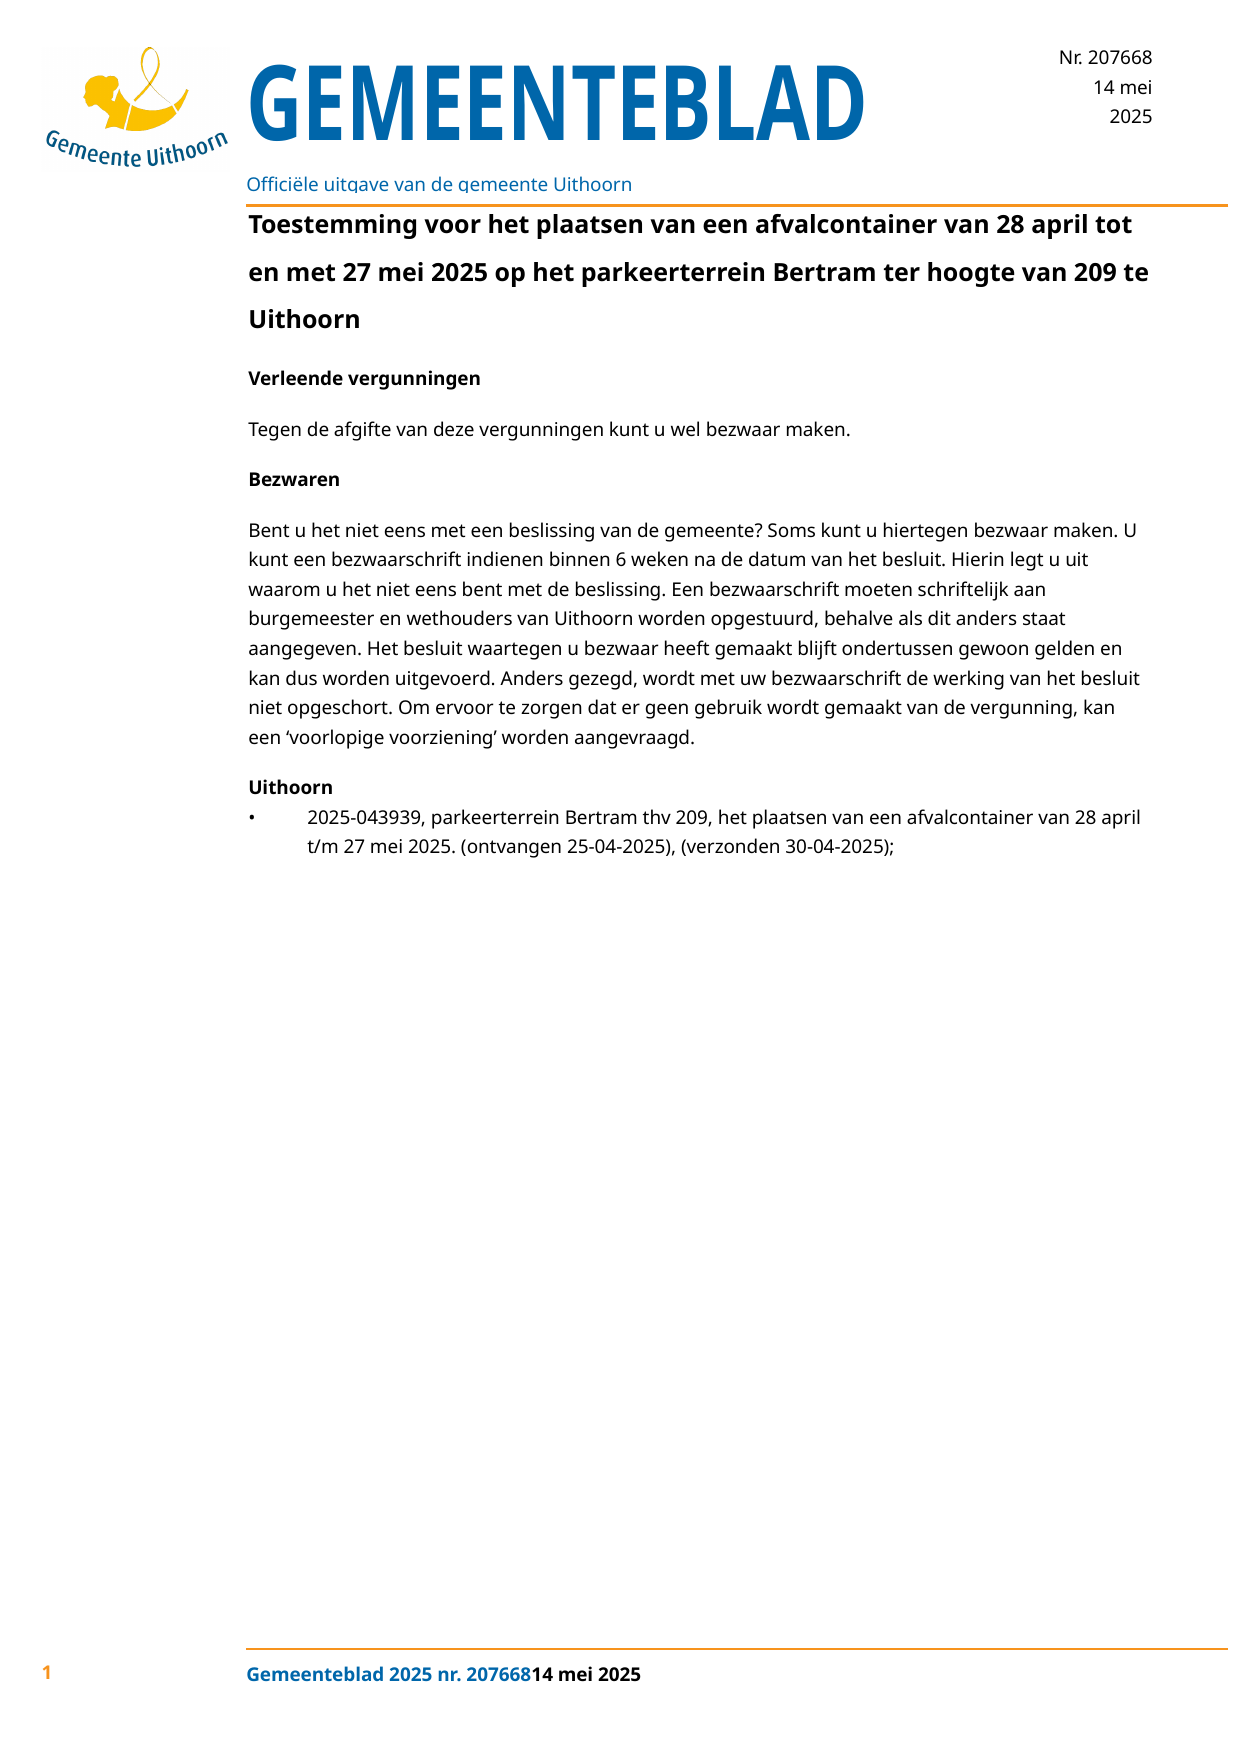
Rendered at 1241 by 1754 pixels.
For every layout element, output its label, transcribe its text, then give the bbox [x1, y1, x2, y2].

text Bezwaren [248, 466, 1152, 492]
text Toestemming voor het plaatsen van een afvalcontainer van 28 april tot en met 27 mei 2025 op het parkeerterrein Bertram ter hoogte van 209 te Uithoorn [248, 207, 1152, 336]
text Tegen de afgifte van deze vergunningen kunt u wel bezwaar maken. [248, 416, 1152, 442]
text Verleende vergunningen [248, 366, 1152, 391]
text Uithoorn [248, 774, 1152, 800]
text Bent u het niet eens met een beslissing van de gemeente? Soms kunt u hiertegen bezwaar maken. U kunt een bezwaarschrift indienen binnen 6 weken na de datum van het besluit. Hierin legt u uit waarom u het niet eens bent met de beslissing. Een bezwaarschrift moeten schriftelijk aan burgemeester en wethouders van Uithoorn worden opgestuurd, behalve als dit anders staat aangegeven. Het besluit waartegen u bezwaar heeft gemaakt blijft ondertussen gewoon gelden en kan dus worden uitgevoerd. Anders gezegd, wordt met uw bezwaarschrift de werking van het besluit niet opgeschort. Om ervoor te zorgen dat er geen gebruik wordt gemaakt van de vergunning, kan een ‘voorlopige voorziening’ worden aangevraagd. [248, 517, 1152, 749]
list 2025-043939, parkeerterrein Bertram thv 209, het plaatsen van een afvalcontainer van 28 april t/m 27 mei 2025. (ontvangen 25-04-2025), (verzonden 30-04-2025); [248, 804, 1152, 859]
picture [41, 47, 231, 172]
